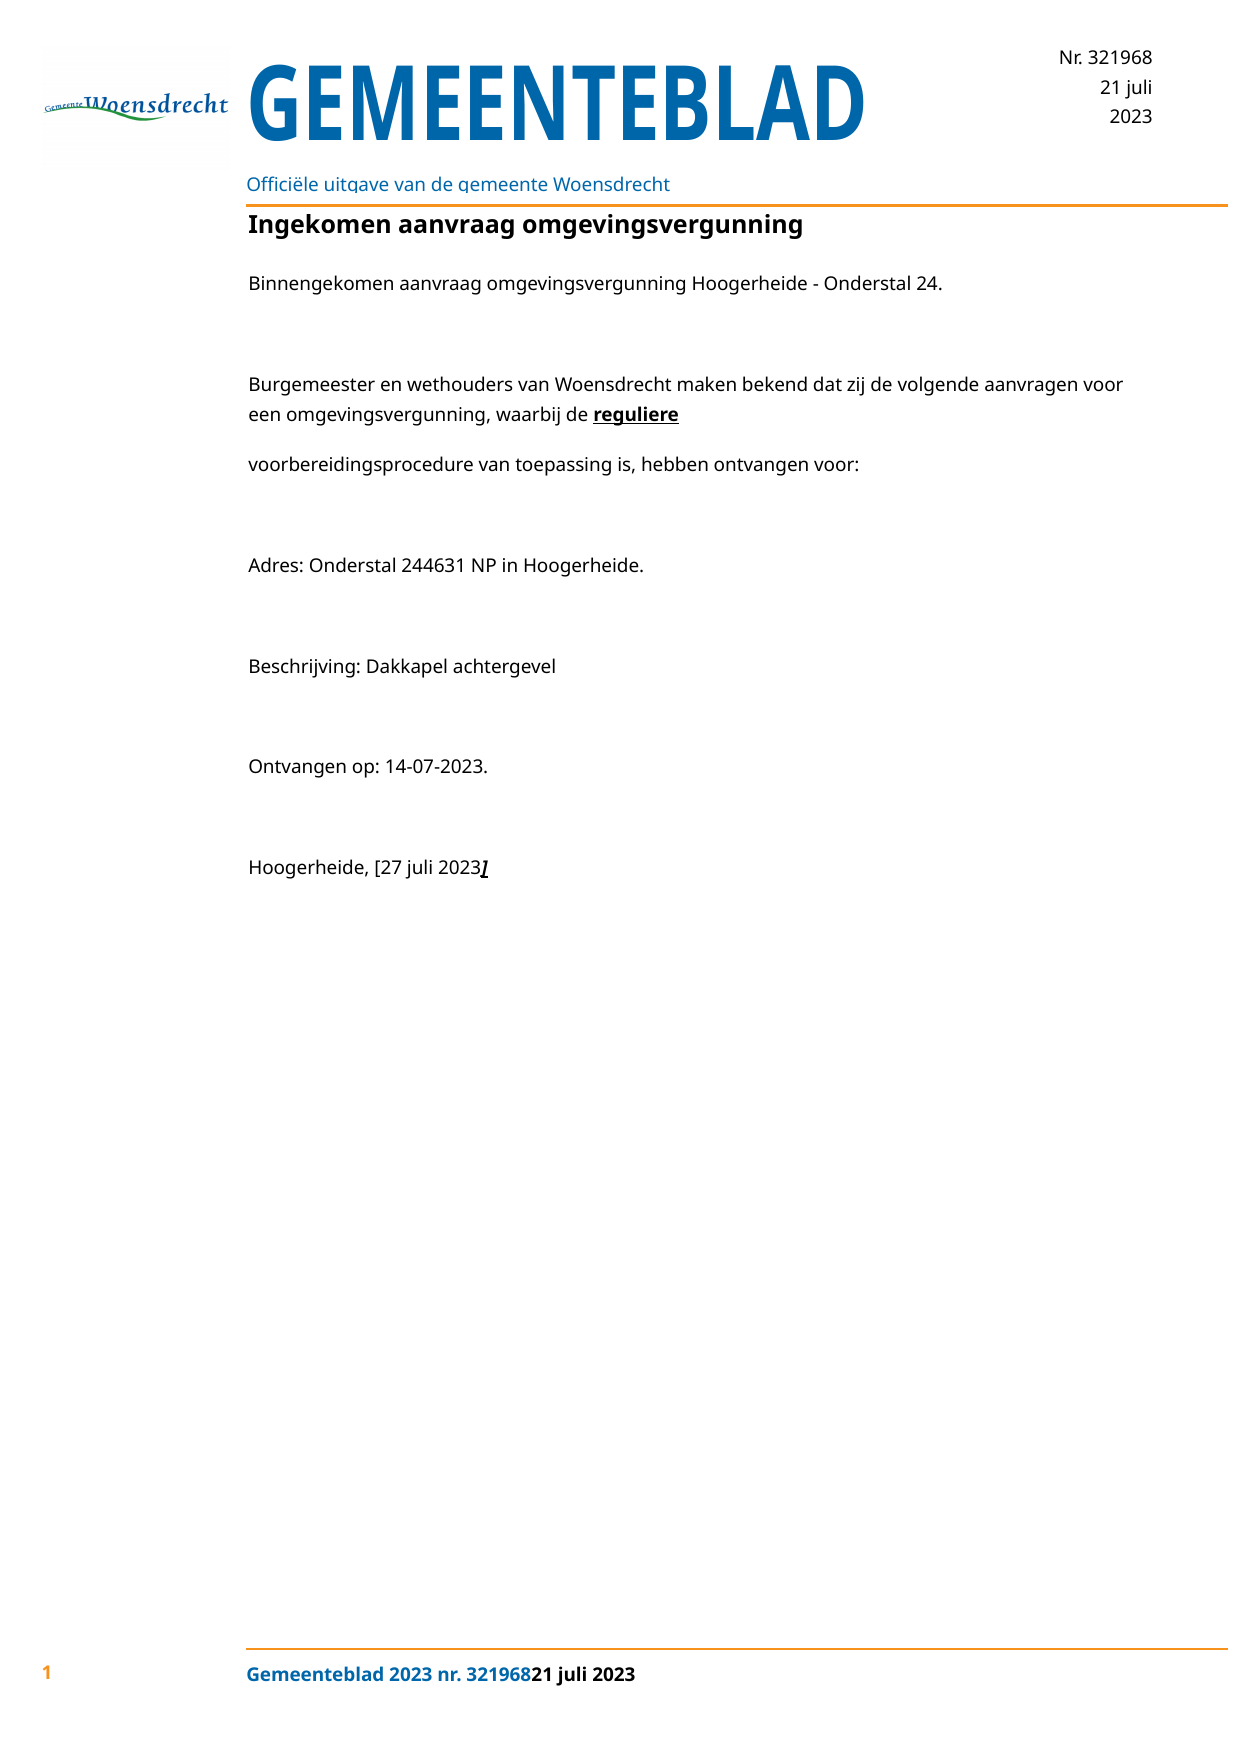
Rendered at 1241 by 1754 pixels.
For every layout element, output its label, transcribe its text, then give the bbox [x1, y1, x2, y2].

picture [41, 47, 231, 172]
text Adres: Onderstal 244631 NP in Hoogerheide. [248, 552, 1152, 578]
text Ingekomen aanvraag omgevingsvergunning [248, 207, 1152, 241]
text Ontvangen op: 14-07-2023. [248, 754, 1152, 779]
text Hoogerheide, [27 juli 2023] [248, 854, 1152, 880]
text Beschrijving: Dakkapel achtergevel [248, 653, 1152, 678]
text Burgemeester en wethouders van Woensdrecht maken bekend dat zij de volgende aanvragen voor een omgevingsvergunning, waarbij de reguliere [248, 371, 1152, 426]
text Binnengekomen aanvraag omgevingsvergunning Hoogerheide - Onderstal 24. [248, 270, 1152, 296]
text voorbereidingsprocedure van toepassing is, hebben ontvangen voor: [248, 451, 1152, 477]
